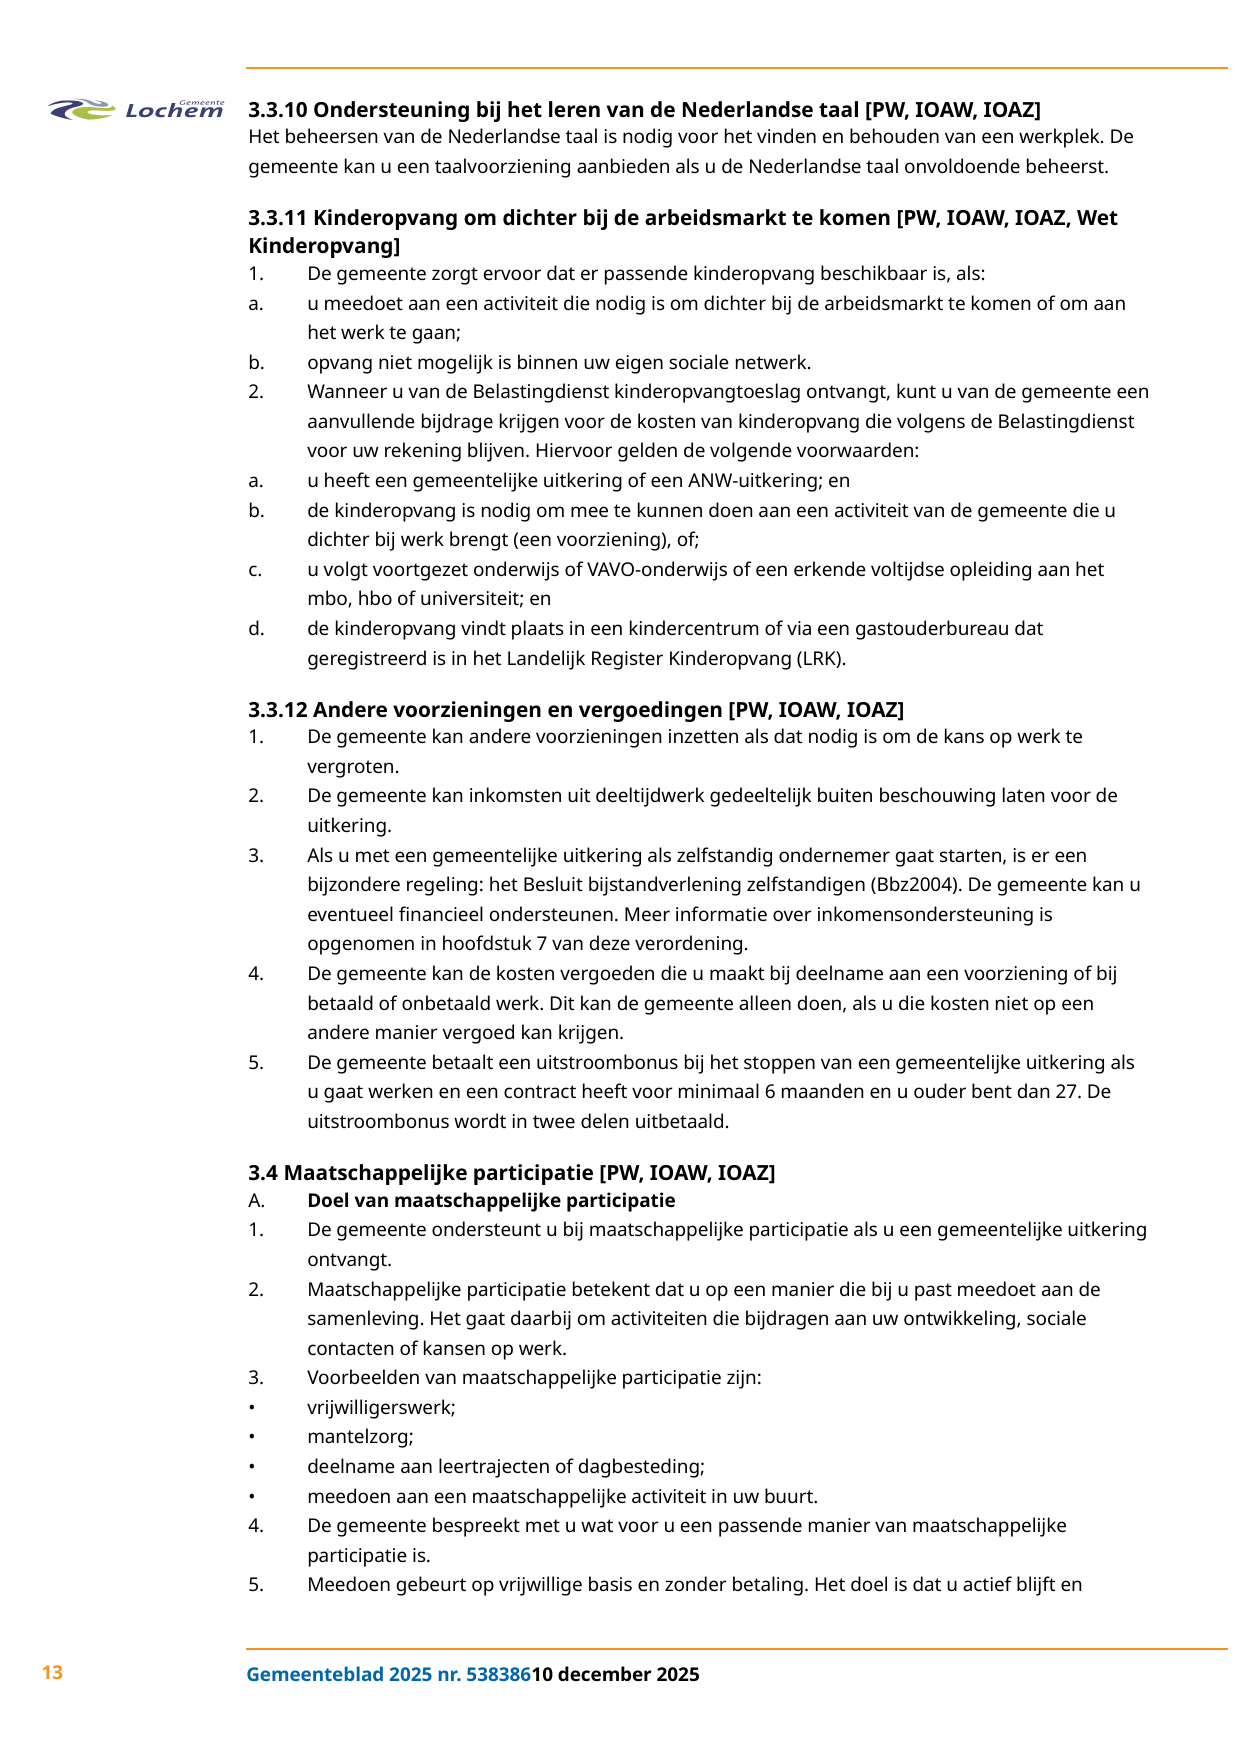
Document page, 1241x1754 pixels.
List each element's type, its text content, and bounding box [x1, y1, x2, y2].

list u volgt voortgezet onderwijs of VAVO-onderwijs of een erkende voltijdse opleiding aan het mbo, hbo of universiteit; en [248, 556, 1152, 611]
list vrijwilligerswerk; [248, 1394, 1152, 1420]
list De gemeente kan de kosten vergoeden die u maakt bij deelname aan een voorziening of bij betaald of onbetaald werk. Dit kan de gemeente alleen doen, als u die kosten niet op een andere manier vergoed kan krijgen. [248, 960, 1152, 1045]
list deelname aan leertrajecten of dagbesteding; [248, 1453, 1152, 1479]
list opvang niet mogelijk is binnen uw eigen sociale netwerk. [248, 349, 1152, 374]
list u heeft een gemeentelijke uitkering of een ANW-uitkering; en [248, 467, 1152, 493]
text 3.3.11 Kinderopvang om dichter bij de arbeidsmarkt te komen [PW, IOAW, IOAZ, Wet Kinderopvang] [248, 203, 1152, 260]
list De gemeente ondersteunt u bij maatschappelijke participatie als u een gemeentelijke uitkering ontvangt. [248, 1217, 1152, 1272]
list Wanneer u van de Belastingdienst kinderopvangtoeslag ontvangt, kunt u van de gemeente een aanvullende bijdrage krijgen voor de kosten van kinderopvang die volgens de Belastingdienst voor uw rekening blijven. Hiervoor gelden de volgende voorwaarden: [248, 378, 1152, 463]
text 3.3.12 Andere voorzieningen en vergoedingen [PW, IOAW, IOAZ] [248, 695, 1152, 723]
list u meedoet aan een activiteit die nodig is om dichter bij de arbeidsmarkt te komen of om aan het werk te gaan; [248, 290, 1152, 345]
text 3.3.10 Ondersteuning bij het leren van de Nederlandse taal [PW, IOAW, IOAZ] [248, 95, 1152, 123]
list Maatschappelijke participatie betekent dat u op een manier die bij u past meedoet aan de samenleving. Het gaat daarbij om activiteiten die bijdragen aan uw ontwikkeling, sociale contacten of kansen op werk. [248, 1276, 1152, 1361]
list Als u met een gemeentelijke uitkering als zelfstandig ondernemer gaat starten, is er een bijzondere regeling: het Besluit bijstandverlening zelfstandigen (Bbz2004). De gemeente kan u eventueel financieel ondersteunen. Meer informatie over inkomensondersteuning is opgenomen in hoofdstuk 7 van deze verordening. [248, 842, 1152, 956]
text Het beheersen van de Nederlandse taal is nodig voor het vinden en behouden van een werkplek. De gemeente kan u een taalvoorziening aanbieden als u de Nederlandse taal onvoldoende beheerst. [248, 123, 1152, 178]
list Voorbeelden van maatschappelijke participatie zijn: [248, 1364, 1152, 1390]
list de kinderopvang is nodig om mee te kunnen doen aan een activiteit van de gemeente die u dichter bij werk brengt (een voorziening), of; [248, 497, 1152, 552]
picture [41, 47, 231, 172]
list mantelzorg; [248, 1424, 1152, 1449]
list de kinderopvang vindt plaats in een kindercentrum of via een gastouderbureau dat geregistreerd is in het Landelijk Register Kinderopvang (LRK). [248, 615, 1152, 670]
list De gemeente betaalt een uitstroombonus bij het stoppen van een gemeentelijke uitkering als u gaat werken en een contract heeft voor minimaal 6 maanden en u ouder bent dan 27. De uitstroombonus wordt in twee delen uitbetaald. [248, 1049, 1152, 1134]
list Doel van maatschappelijke participatie [248, 1187, 1152, 1213]
list meedoen aan een maatschappelijke activiteit in uw buurt. [248, 1483, 1152, 1508]
list De gemeente kan andere voorzieningen inzetten als dat nodig is om de kans op werk te vergroten. [248, 723, 1152, 779]
list De gemeente zorgt ervoor dat er passende kinderopvang beschikbaar is, als: [248, 260, 1152, 286]
list Meedoen gebeurt op vrijwillige basis en zonder betaling. Het doel is dat u actief blijft en [248, 1572, 1152, 1597]
list De gemeente bespreekt met u wat voor u een passende manier van maatschappelijke participatie is. [248, 1512, 1152, 1568]
text 3.4 Maatschappelijke participatie [PW, IOAW, IOAZ] [248, 1158, 1152, 1187]
list De gemeente kan inkomsten uit deeltijdwerk gedeeltelijk buiten beschouwing laten voor de uitkering. [248, 783, 1152, 838]
